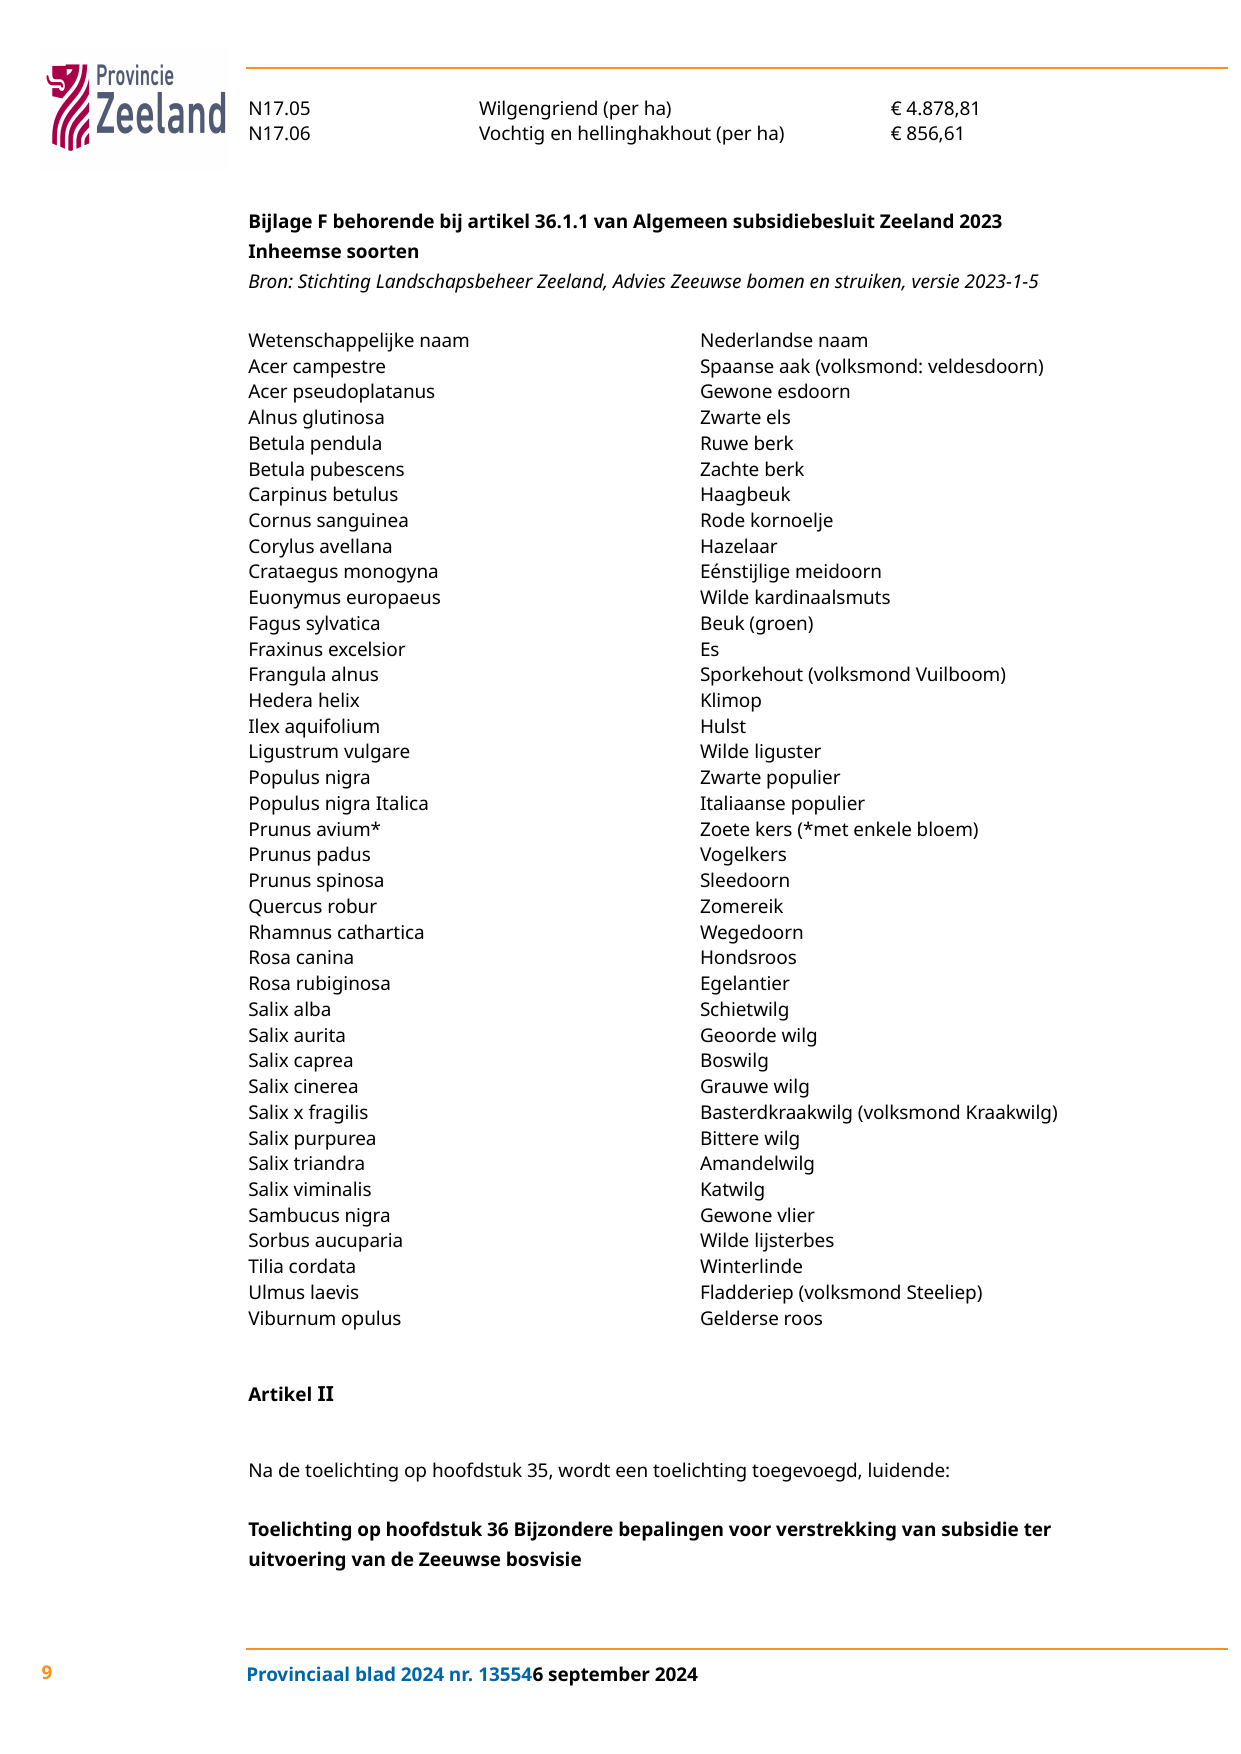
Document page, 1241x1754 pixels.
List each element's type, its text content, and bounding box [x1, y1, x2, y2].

table_cell Bittere wilg [700, 1125, 1152, 1150]
table_cell Gelderse roos [700, 1305, 1152, 1331]
table_cell Sleedoorn [700, 868, 1152, 893]
table_cell Geoorde wilg [700, 1022, 1152, 1047]
table_cell Sambucus nigra [248, 1202, 700, 1228]
table_cell Ligustrum vulgare [248, 739, 700, 764]
table_cell Es [700, 636, 1152, 662]
table_header Wetenschappelijke naam [248, 327, 700, 353]
table_cell Salix x fragilis [248, 1099, 700, 1125]
table_cell Beuk (groen) [700, 610, 1152, 636]
table_cell € 4.878,81 [891, 95, 1152, 121]
table_cell Acer campestre [248, 353, 700, 378]
table_cell Sorbus aucuparia [248, 1228, 700, 1253]
table_cell Fladderiep (volksmond Steeliep) [700, 1279, 1152, 1305]
table_cell € 856,61 [891, 121, 1152, 146]
table_cell Betula pendula [248, 430, 700, 456]
table_cell Ulmus laevis [248, 1279, 700, 1305]
table_cell Sporkehout (volksmond Vuilboom) [700, 662, 1152, 687]
table_cell Wilde liguster [700, 739, 1152, 764]
table_cell Salix cinerea [248, 1073, 700, 1099]
table_cell Wilde kardinaalsmuts [700, 584, 1152, 610]
table_header Nederlandse naam [700, 327, 1152, 353]
table_cell Prunus padus [248, 842, 700, 867]
table_cell Populus nigra Italica [248, 790, 700, 816]
table_cell Salix purpurea [248, 1125, 700, 1150]
table_cell Salix viminalis [248, 1176, 700, 1202]
table_cell Hulst [700, 713, 1152, 739]
table_cell Corylus avellana [248, 533, 700, 559]
table_cell Italiaanse populier [700, 790, 1152, 816]
table_cell Rode kornoelje [700, 507, 1152, 533]
table_cell Fagus sylvatica [248, 610, 700, 636]
table_cell Acer pseudoplatanus [248, 379, 700, 404]
text Toelichting op hoofdstuk 36 Bijzondere bepalingen voor verstrekking van subsidie ter uitvoering van de Zeeuwse bosvisie [248, 1516, 1152, 1572]
table_cell Katwilg [700, 1176, 1152, 1202]
table_cell Wegedoorn [700, 919, 1152, 944]
table_cell Prunus spinosa [248, 868, 700, 893]
table_cell Prunus avium* [248, 816, 700, 842]
table_cell Salix caprea [248, 1048, 700, 1073]
text Inheemse soorten [248, 238, 1152, 264]
table_cell Alnus glutinosa [248, 404, 700, 430]
table_cell Zomereik [700, 893, 1152, 919]
table_cell Vogelkers [700, 842, 1152, 867]
table_cell Frangula alnus [248, 662, 700, 687]
table_cell Populus nigra [248, 765, 700, 790]
table_cell Haagbeuk [700, 481, 1152, 507]
table_cell Wilde lijsterbes [700, 1228, 1152, 1253]
text Bijlage F behorende bij artikel 36.1.1 van Algemeen subsidiebesluit Zeeland 2023 [248, 209, 1152, 234]
table_cell Salix triandra [248, 1150, 700, 1176]
table_cell Hedera helix [248, 687, 700, 713]
table_cell Amandelwilg [700, 1150, 1152, 1176]
table_cell Klimop [700, 687, 1152, 713]
table_cell Wilgengriend (per ha) [479, 95, 891, 121]
table_cell Rhamnus cathartica [248, 919, 700, 944]
table_cell Hondsroos [700, 945, 1152, 970]
text Bron: Stichting Landschapsbeheer Zeeland, Advies Zeeuwse bomen en struiken, versie 2023-1-5 [248, 268, 1152, 293]
table_cell Zwarte els [700, 404, 1152, 430]
table_cell Rosa rubiginosa [248, 970, 700, 996]
table_cell Euonymus europaeus [248, 584, 700, 610]
table_cell Gewone esdoorn [700, 379, 1152, 404]
table_cell Schietwilg [700, 996, 1152, 1022]
table_cell Tilia cordata [248, 1253, 700, 1279]
table_cell Crataegus monogyna [248, 559, 700, 584]
picture [41, 47, 231, 172]
table_cell Viburnum opulus [248, 1305, 700, 1331]
table_cell Zwarte populier [700, 765, 1152, 790]
table_cell Vochtig en hellinghakhout (per ha) [479, 121, 891, 146]
table_cell Cornus sanguinea [248, 507, 700, 533]
table_cell Hazelaar [700, 533, 1152, 559]
table_cell Salix aurita [248, 1022, 700, 1047]
table_cell Basterdkraakwilg (volksmond Kraakwilg) [700, 1099, 1152, 1125]
table_cell Boswilg [700, 1048, 1152, 1073]
table_cell Rosa canina [248, 945, 700, 970]
table_cell Winterlinde [700, 1253, 1152, 1279]
table_cell Ruwe berk [700, 430, 1152, 456]
table_cell Betula pubescens [248, 456, 700, 481]
table_cell Zachte berk [700, 456, 1152, 481]
text Artikel II [248, 1379, 1152, 1408]
table_cell Gewone vlier [700, 1202, 1152, 1228]
table_cell Zoete kers (*met enkele bloem) [700, 816, 1152, 842]
table_cell Quercus robur [248, 893, 700, 919]
table_cell Carpinus betulus [248, 481, 700, 507]
table_cell Eénstijlige meidoorn [700, 559, 1152, 584]
table_cell N17.05 [248, 95, 479, 121]
table_cell Salix alba [248, 996, 700, 1022]
table_cell Ilex aquifolium [248, 713, 700, 739]
text Na de toelichting op hoofdstuk 35, wordt een toelichting toegevoegd, luidende: [248, 1457, 1152, 1483]
table_cell Fraxinus excelsior [248, 636, 700, 662]
table_cell Grauwe wilg [700, 1073, 1152, 1099]
table_cell Spaanse aak (volksmond: veldesdoorn) [700, 353, 1152, 378]
table_cell Egelantier [700, 970, 1152, 996]
table_cell N17.06 [248, 121, 479, 146]
